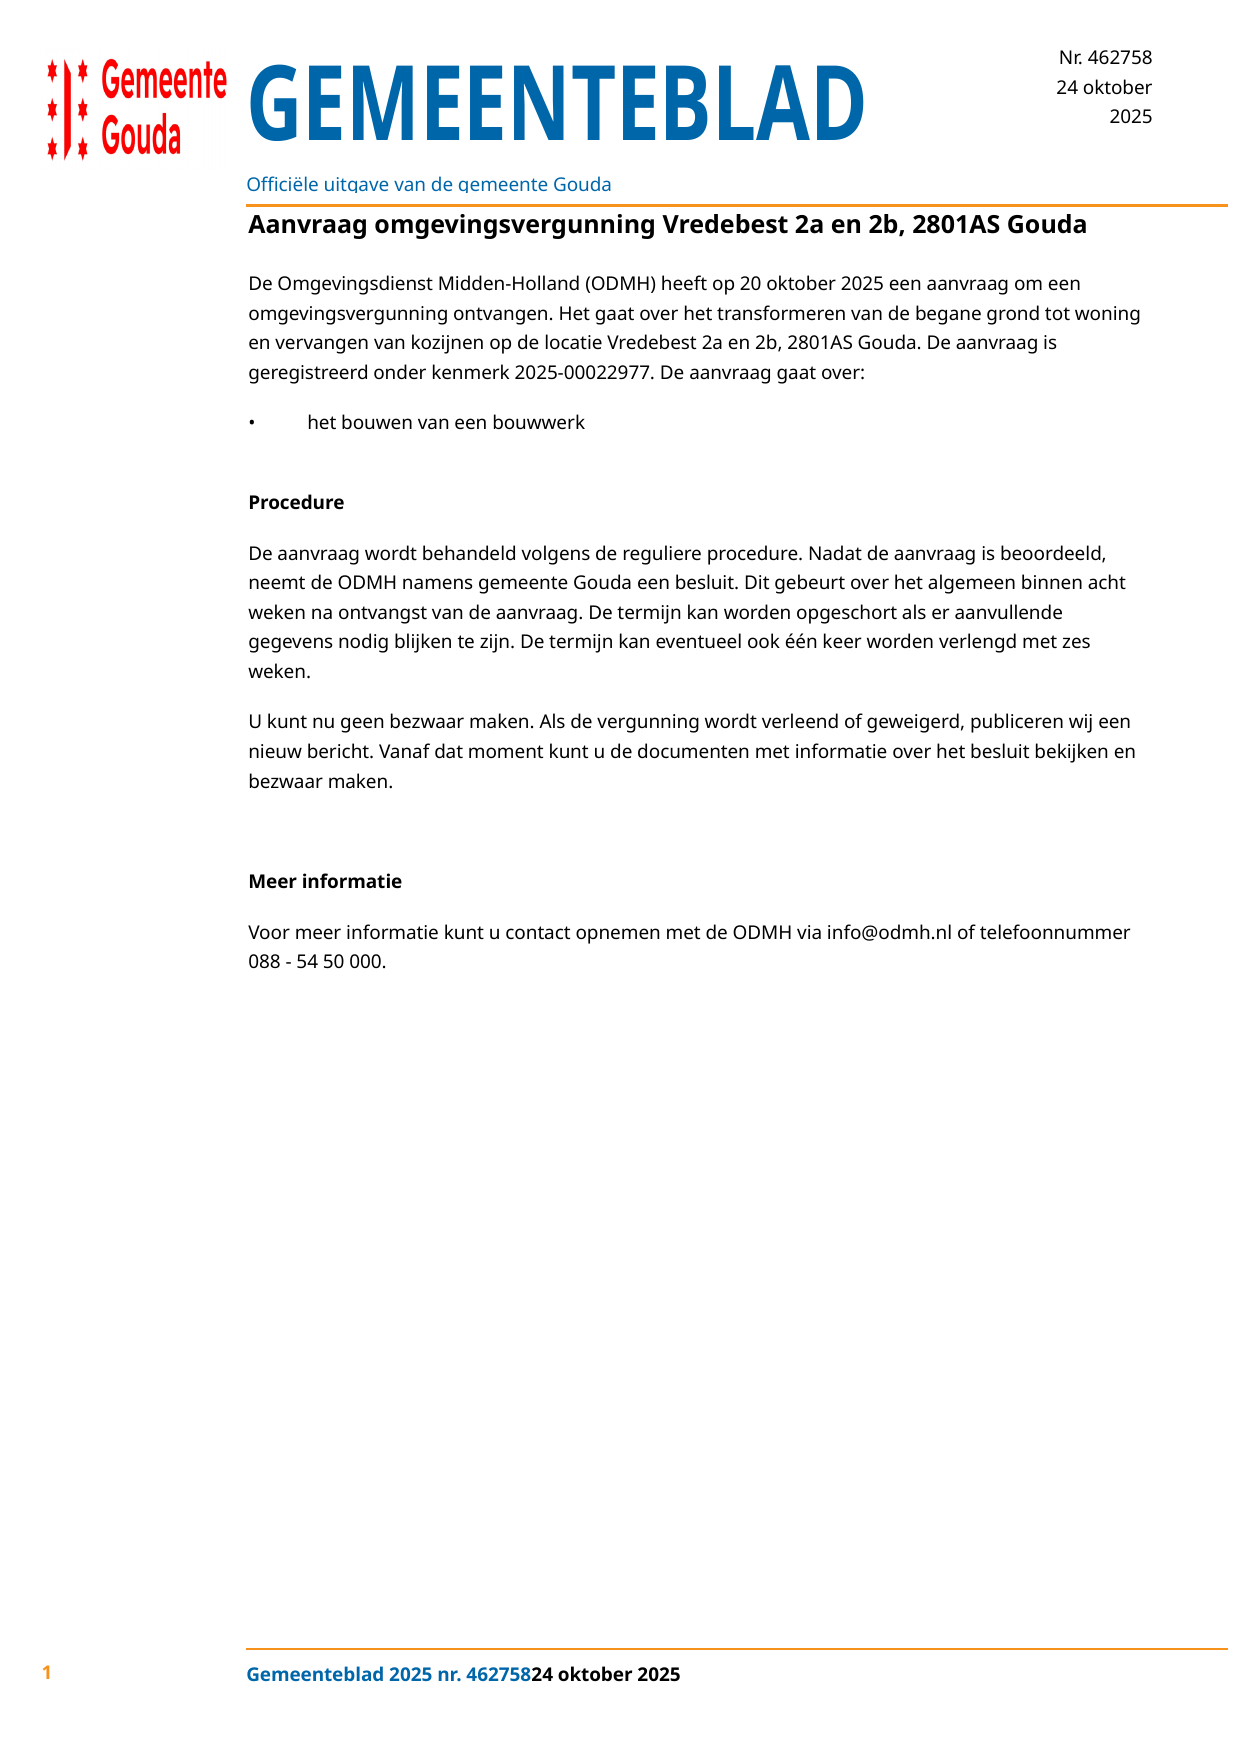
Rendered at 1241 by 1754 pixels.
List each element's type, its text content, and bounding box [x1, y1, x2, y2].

list het bouwen van een bouwwerk [248, 409, 1152, 435]
text Aanvraag omgevingsvergunning Vredebest 2a en 2b, 2801AS Gouda [248, 207, 1152, 241]
text Procedure [248, 489, 1152, 515]
text Voor meer informatie kunt u contact opnemen met de ODMH via info@odmh.nl of telefoonnummer 088 - 54 50 000. [248, 919, 1152, 974]
picture [41, 47, 231, 172]
text De Omgevingsdienst Midden-Holland (ODMH) heeft op 20 oktober 2025 een aanvraag om een omgevingsvergunning ontvangen. Het gaat over het transformeren van de begane grond tot woning en vervangen van kozijnen op de locatie Vredebest 2a en 2b, 2801AS Gouda. De aanvraag is geregistreerd onder kenmerk 2025-00022977. De aanvraag gaat over: [248, 270, 1152, 385]
text De aanvraag wordt behandeld volgens de reguliere procedure. Nadat de aanvraag is beoordeeld, neemt de ODMH namens gemeente Gouda een besluit. Dit gebeurt over het algemeen binnen acht weken na ontvangst van de aanvraag. De termijn kan worden opgeschort als er aanvullende gegevens nodig blijken te zijn. De termijn kan eventueel ook één keer worden verlengd met zes weken. [248, 540, 1152, 684]
text Meer informatie [248, 869, 1152, 894]
text U kunt nu geen bezwaar maken. Als de vergunning wordt verleend of geweigerd, publiceren wij een nieuw bericht. Vanaf dat moment kunt u de documenten met informatie over het besluit bekijken en bezwaar maken. [248, 709, 1152, 793]
